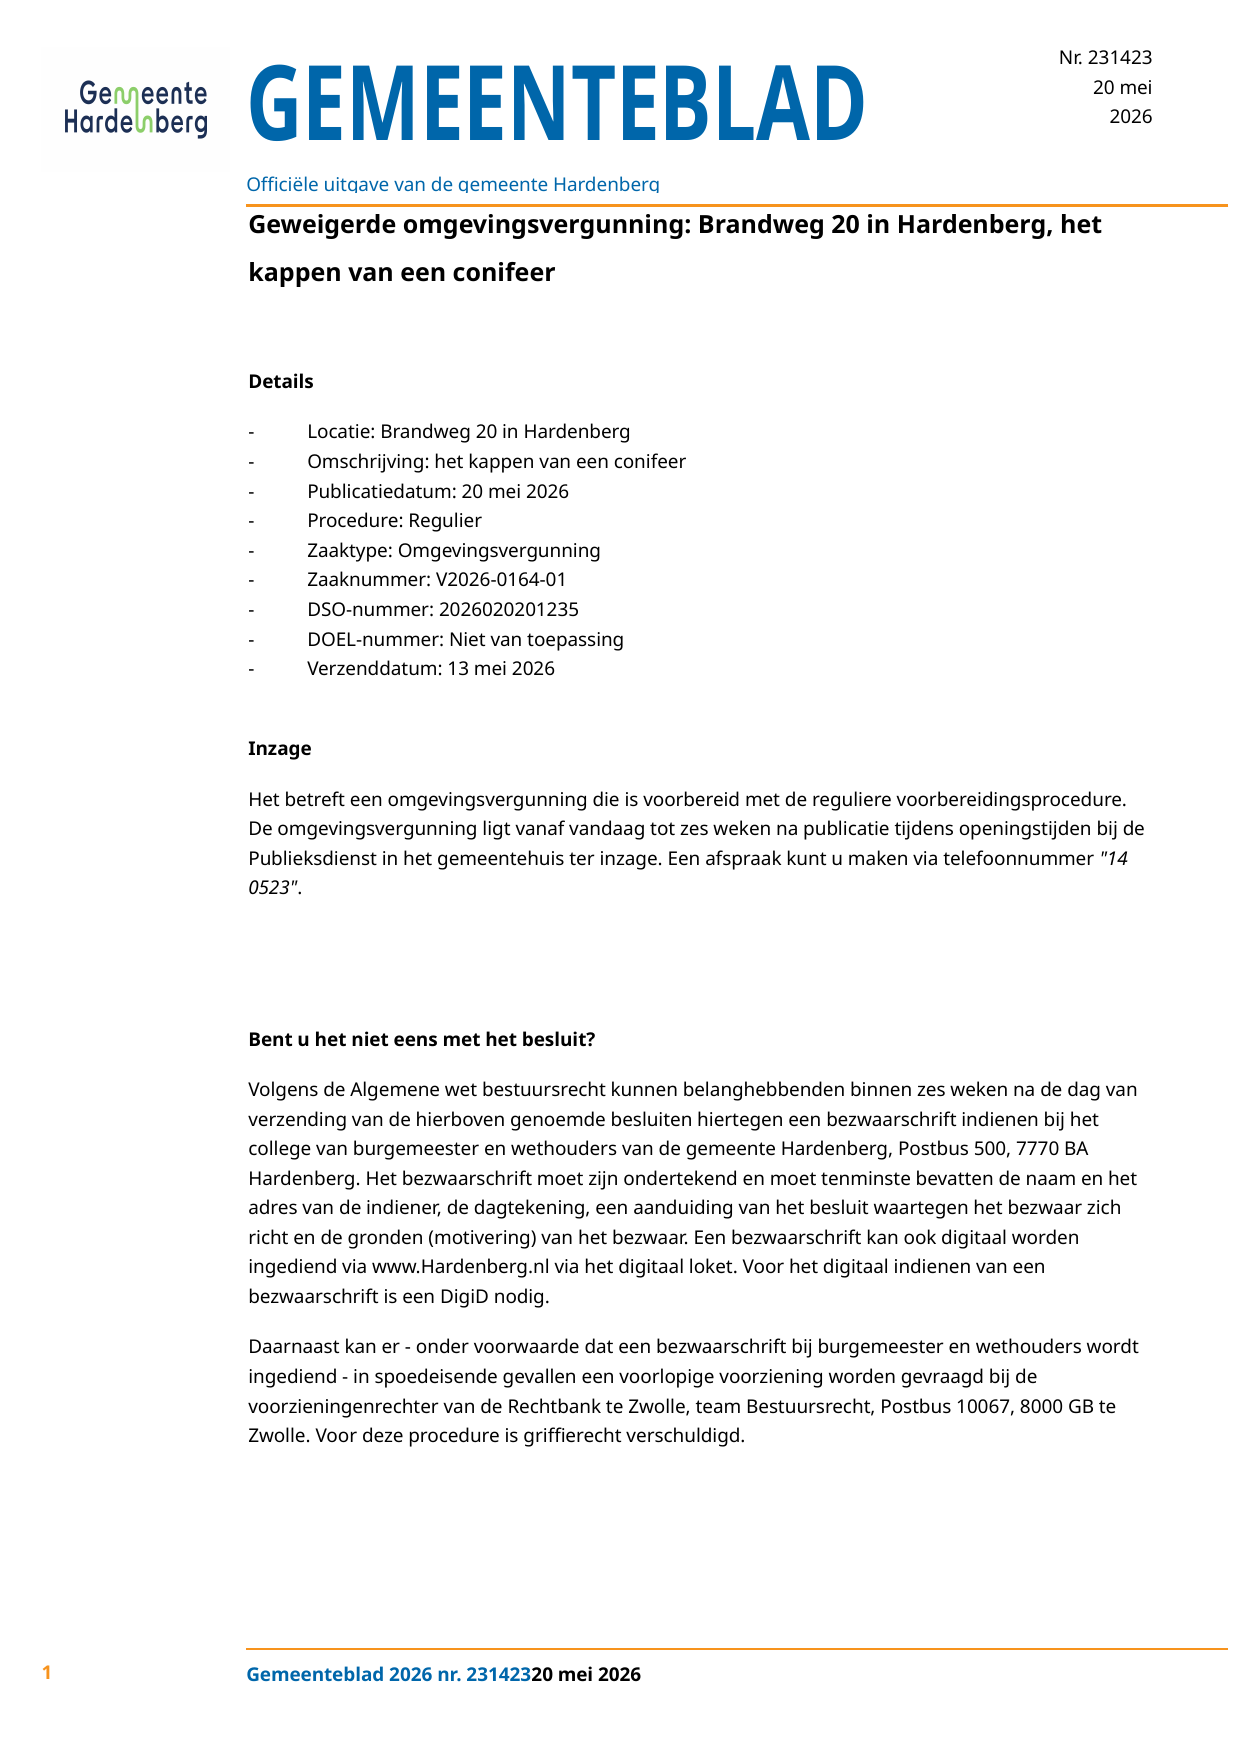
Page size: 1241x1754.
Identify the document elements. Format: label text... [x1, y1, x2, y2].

text Geweigerde omgevingsvergunning: Brandweg 20 in Hardenberg, het kappen van een conifeer [248, 207, 1152, 288]
list Zaaknummer: V2026-0164-01 [248, 567, 1152, 592]
list Locatie: Brandweg 20 in Hardenberg [248, 419, 1152, 444]
list Verzenddatum: 13 mei 2026 [248, 655, 1152, 681]
list DSO-nummer: 2026020201235 [248, 596, 1152, 622]
text Bent u het niet eens met het besluit? [248, 1026, 1152, 1052]
text Het betreft een omgevingsvergunning die is voorbereid met de reguliere voorbereidingsprocedure. De omgevingsvergunning ligt vanaf vandaag tot zes weken na publicatie tijdens openingstijden bij de Publieksdienst in het gemeentehuis ter inzage. Een afspraak kunt u maken via telefoonnummer "14 0523". [248, 786, 1152, 900]
list Publicatiedatum: 20 mei 2026 [248, 478, 1152, 504]
text Inzage [248, 735, 1152, 761]
list Omschrijving: het kappen van een conifeer [248, 448, 1152, 474]
picture [41, 47, 231, 172]
text Daarnaast kan er - onder voorwaarde dat een bezwaarschrift bij burgemeester en wethouders wordt ingediend - in spoedeisende gevallen een voorlopige voorziening worden gevraagd bij de voorzieningenrechter van de Rechtbank te Zwolle, team Bestuursrecht, Postbus 10067, 8000 GB te Zwolle. Voor deze procedure is griffierecht verschuldigd. [248, 1334, 1152, 1448]
text Volgens de Algemene wet bestuursrecht kunnen belanghebbenden binnen zes weken na de dag van verzending van de hierboven genoemde besluiten hiertegen een bezwaarschrift indienen bij het college van burgemeester en wethouders van de gemeente Hardenberg, Postbus 500, 7770 BA Hardenberg. Het bezwaarschrift moet zijn ondertekend en moet tenminste bevatten de naam en het adres van de indiener, de dagtekening, een aanduiding van het besluit waartegen het bezwaar zich richt en de gronden (motivering) van het bezwaar. Een bezwaarschrift kan ook digitaal worden ingediend via www.Hardenberg.nl via het digitaal loket. Voor het digitaal indienen van een bezwaarschrift is een DigiD nodig. [248, 1076, 1152, 1309]
list Procedure: Regulier [248, 507, 1152, 533]
list Zaaktype: Omgevingsvergunning [248, 537, 1152, 563]
list DOEL-nummer: Niet van toepassing [248, 626, 1152, 652]
text Details [248, 368, 1152, 394]
